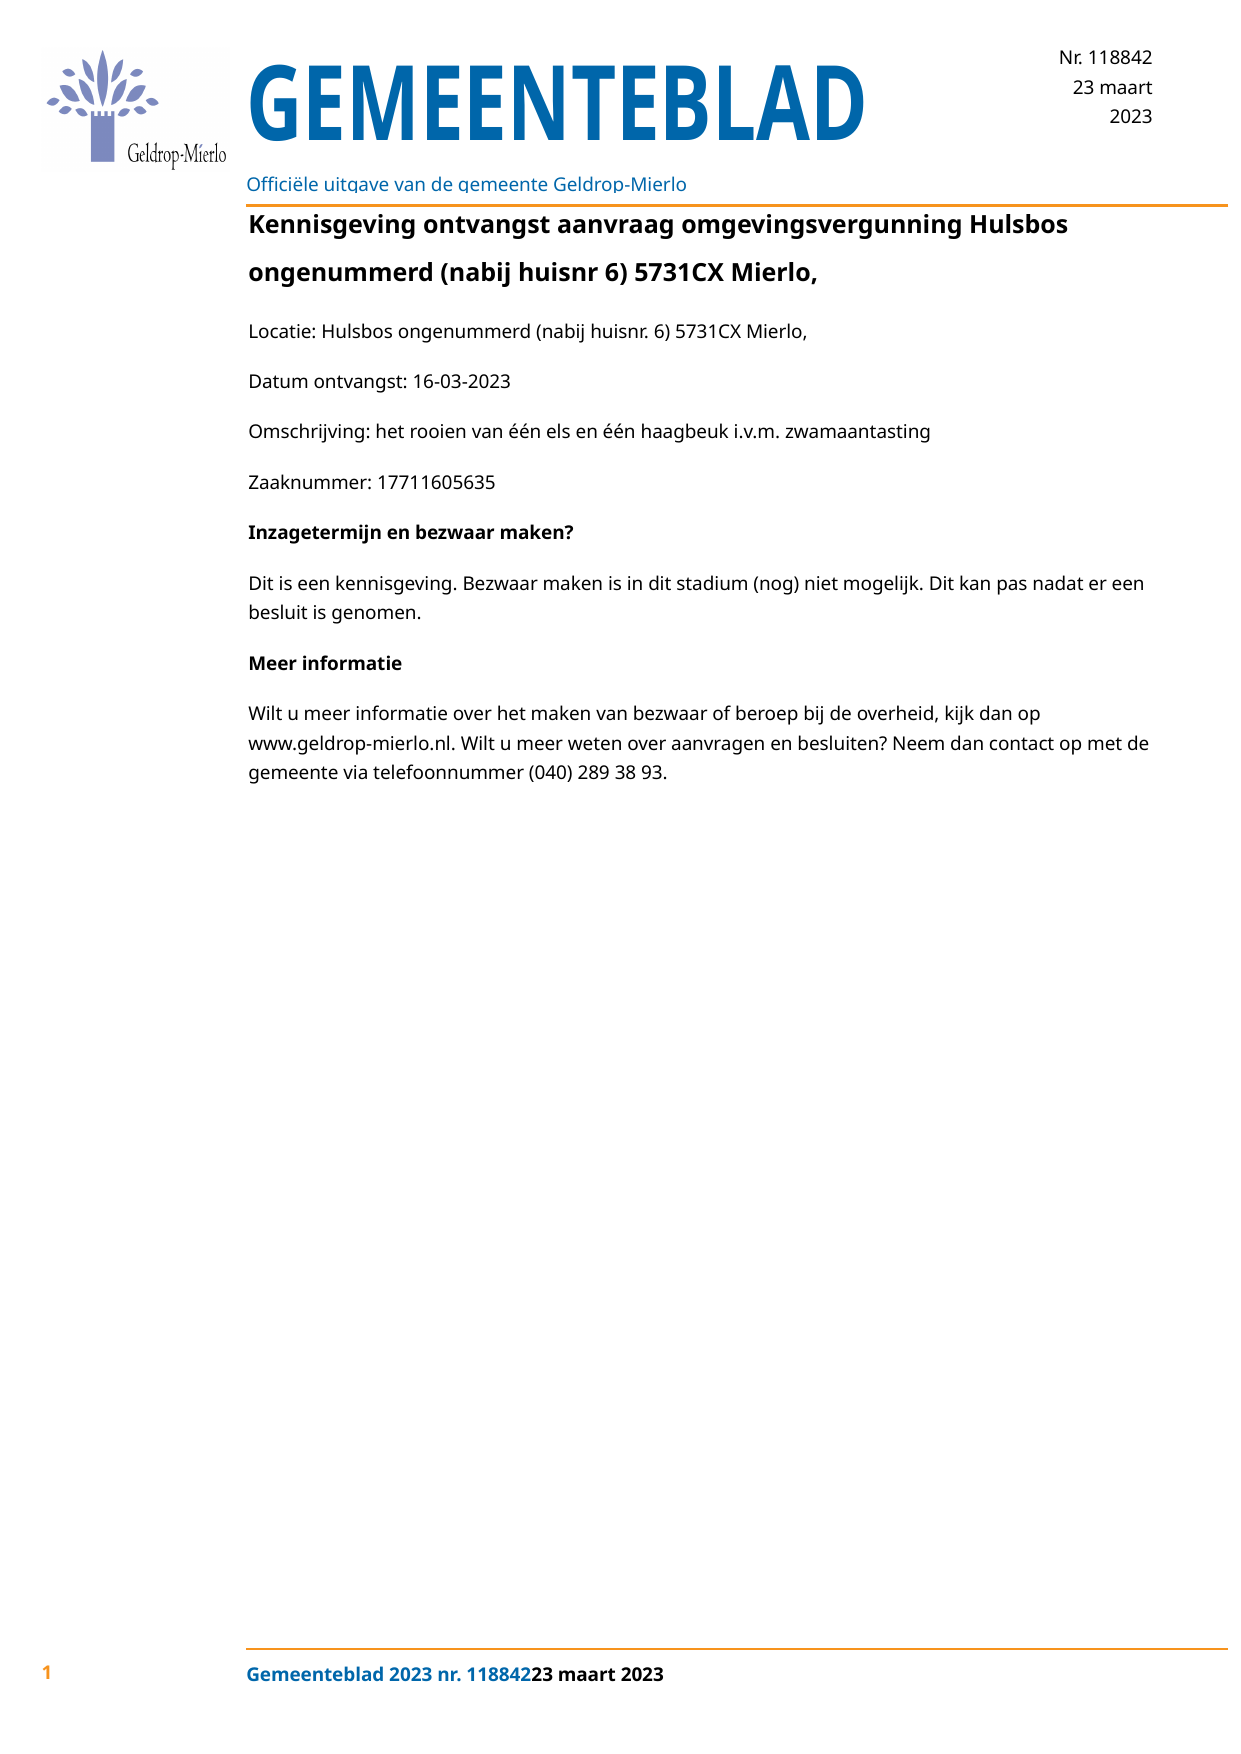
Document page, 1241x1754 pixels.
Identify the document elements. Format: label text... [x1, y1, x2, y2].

text Locatie: Hulsbos ongenummerd (nabij huisnr. 6) 5731CX Mierlo, [248, 318, 1152, 344]
text Kennisgeving ontvangst aanvraag omgevingsvergunning Hulsbos ongenummerd (nabij huisnr 6) 5731CX Mierlo, [248, 207, 1152, 288]
text Omschrijving: het rooien van één els en één haagbeuk i.v.m. zwamaantasting [248, 419, 1152, 444]
text Wilt u meer informatie over het maken van bezwaar of beroep bij de overheid, kijk dan op www.geldrop-mierlo.nl. Wilt u meer weten over aanvragen en besluiten? Neem dan contact op met de gemeente via telefoonnummer (040) 289 38 93. [248, 700, 1152, 785]
text Inzagetermijn en bezwaar maken? [248, 519, 1152, 545]
text Dit is een kennisgeving. Bezwaar maken is in dit stadium (nog) niet mogelijk. Dit kan pas nadat er een besluit is genomen. [248, 570, 1152, 625]
text Meer informatie [248, 650, 1152, 676]
text Datum ontvangst: 16-03-2023 [248, 368, 1152, 394]
text Zaaknummer: 17711605635 [248, 469, 1152, 495]
picture [41, 47, 231, 172]
